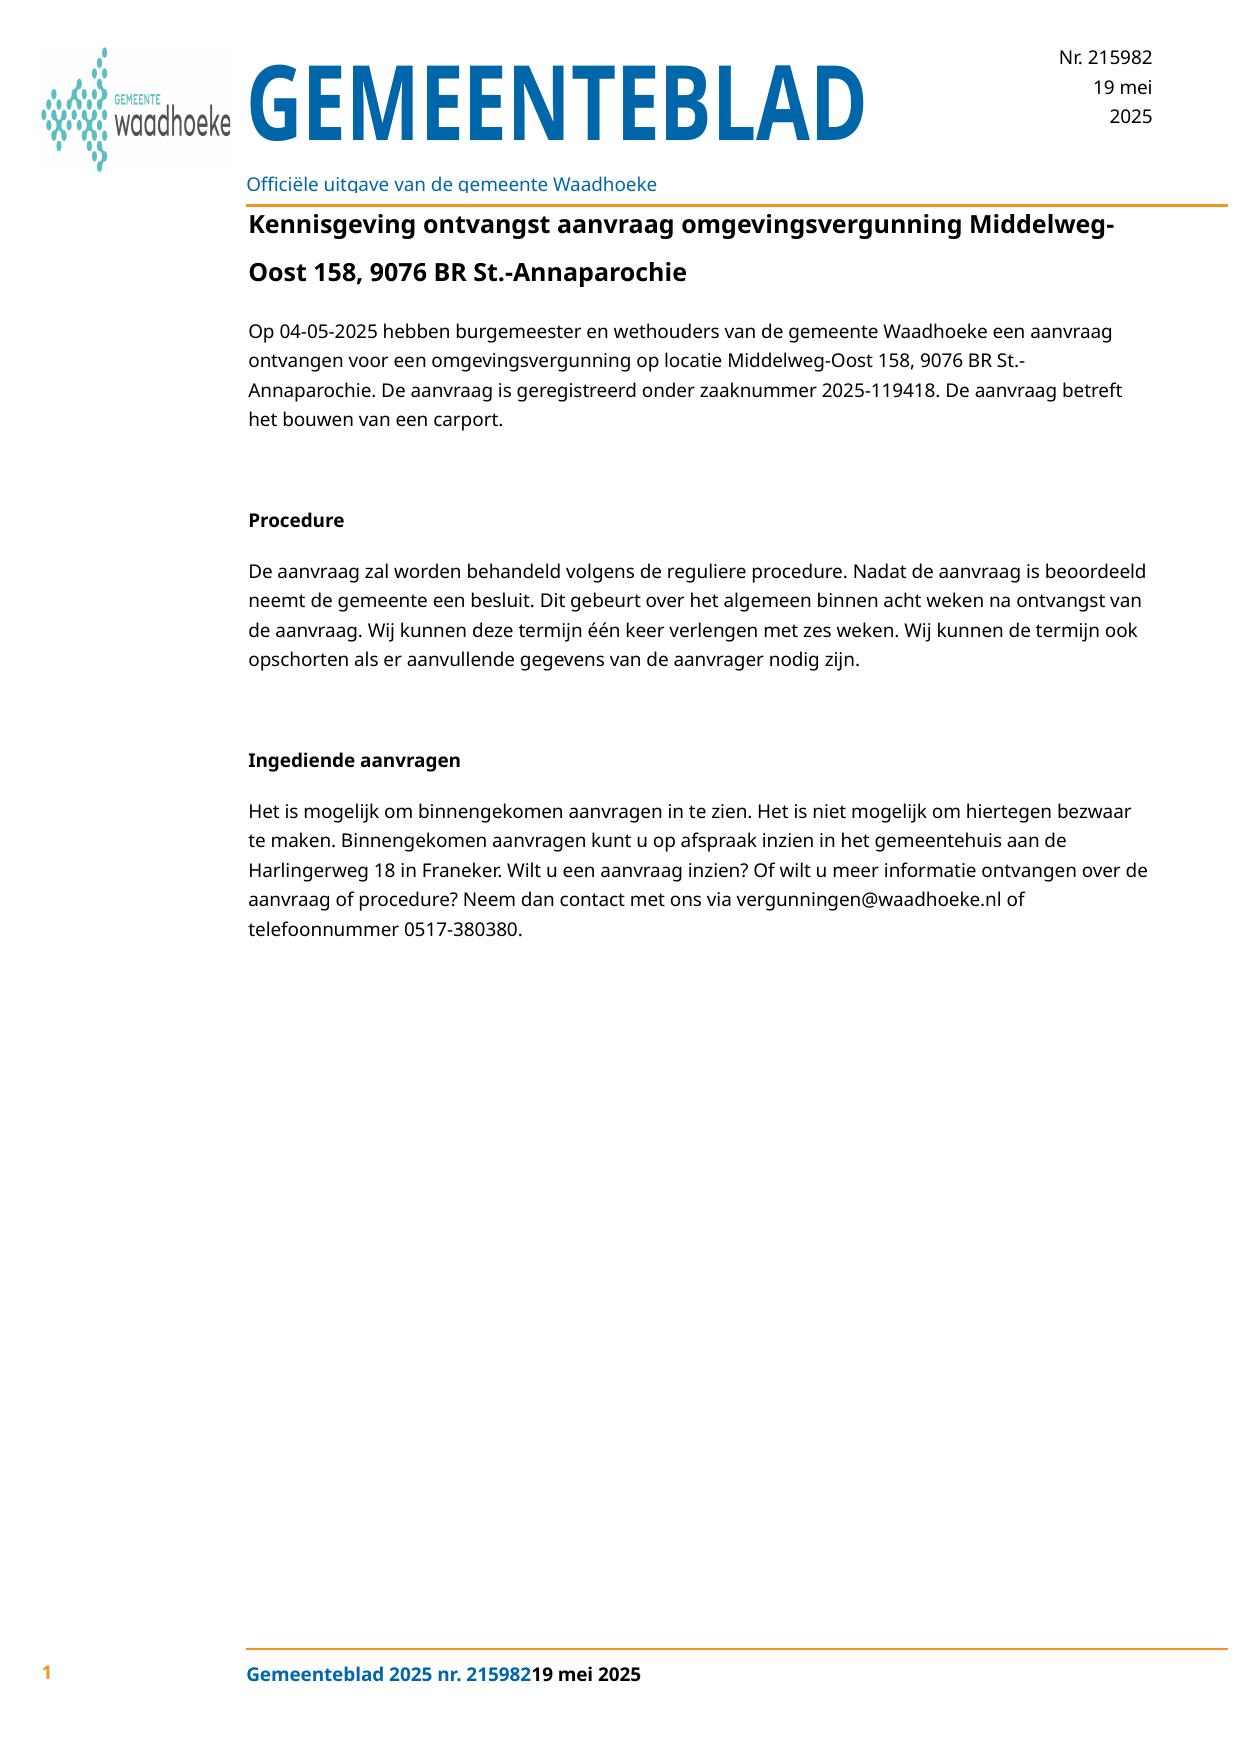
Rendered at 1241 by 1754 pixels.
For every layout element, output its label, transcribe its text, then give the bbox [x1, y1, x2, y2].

text Kennisgeving ontvangst aanvraag omgevingsvergunning Middelweg-Oost 158, 9076 BR St.-Annaparochie [248, 207, 1152, 288]
text De aanvraag zal worden behandeld volgens de reguliere procedure. Nadat de aanvraag is beoordeeld neemt de gemeente een besluit. Dit gebeurt over het algemeen binnen acht weken na ontvangst van de aanvraag. Wij kunnen deze termijn één keer verlengen met zes weken. Wij kunnen de termijn ook opschorten als er aanvullende gegevens van de aanvrager nodig zijn. [248, 558, 1152, 672]
text Procedure [248, 507, 1152, 533]
text Het is mogelijk om binnengekomen aanvragen in te zien. Het is niet mogelijk om hiertegen bezwaar te maken. Binnengekomen aanvragen kunt u op afspraak inzien in het gemeentehuis aan de Harlingerweg 18 in Franeker. Wilt u een aanvraag inzien? Of wilt u meer informatie ontvangen over de aanvraag of procedure? Neem dan contact met ons via vergunningen@waadhoeke.nl of telefoonnummer 0517-380380. [248, 798, 1152, 942]
text Ingediende aanvragen [248, 747, 1152, 773]
picture [41, 47, 231, 172]
text Op 04-05-2025 hebben burgemeester en wethouders van de gemeente Waadhoeke een aanvraag ontvangen voor een omgevingsvergunning op locatie Middelweg-Oost 158, 9076 BR St.-Annaparochie. De aanvraag is geregistreerd onder zaaknummer 2025-119418. De aanvraag betreft het bouwen van een carport. [248, 318, 1152, 432]
